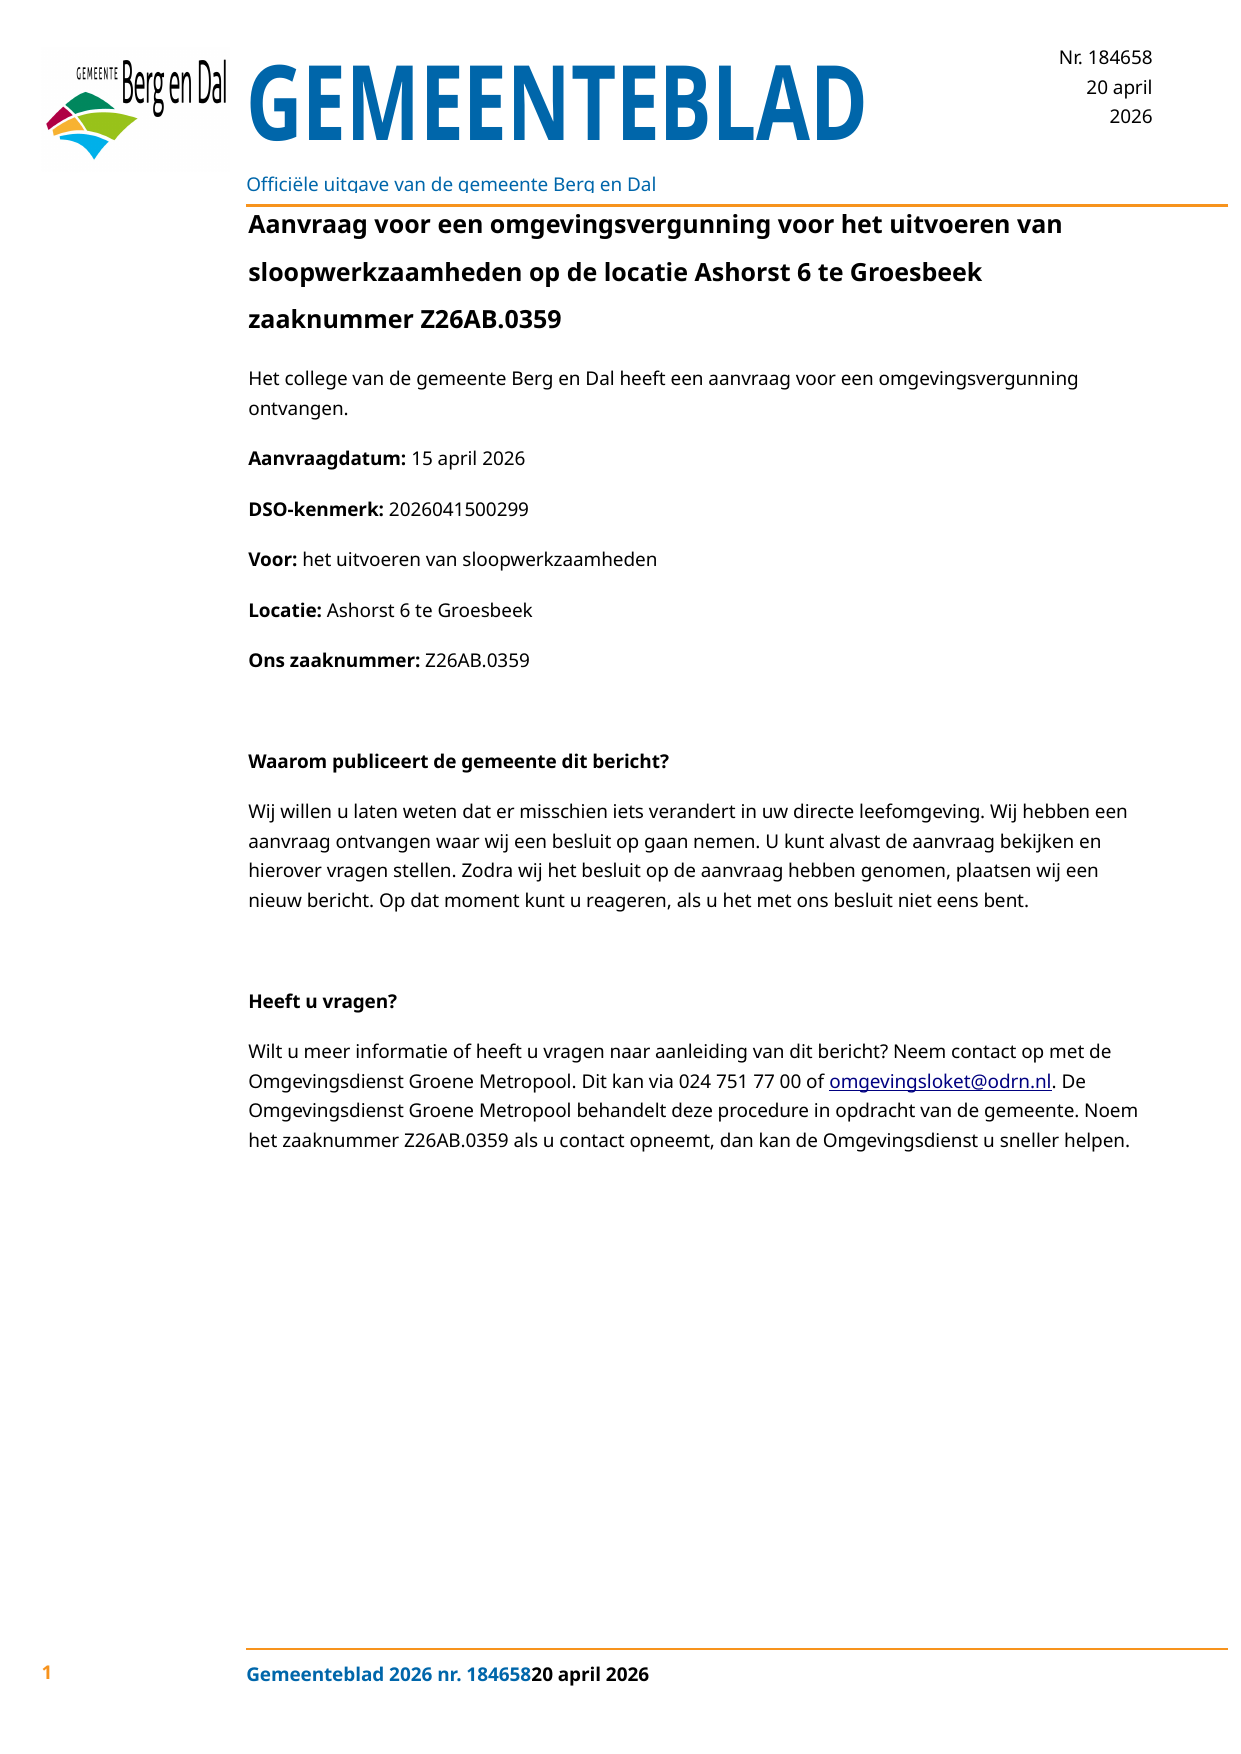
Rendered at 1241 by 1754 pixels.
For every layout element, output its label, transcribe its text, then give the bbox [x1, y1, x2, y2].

text Ons zaaknummer: Z26AB.0359 [248, 647, 1152, 673]
picture [41, 47, 231, 172]
text Aanvraagdatum: 15 april 2026 [248, 446, 1152, 471]
text Locatie: Ashorst 6 te Groesbeek [248, 597, 1152, 622]
text DSO-kenmerk: 2026041500299 [248, 496, 1152, 522]
text Wilt u meer informatie of heeft u vragen naar aanleiding van dit bericht? Neem contact op met de Omgevingsdienst Groene Metropool. Dit kan via 024 751 77 00 of omgevingsloket@odrn.nl. De Omgevingsdienst Groene Metropool behandelt deze procedure in opdracht van de gemeente. Noem het zaaknummer Z26AB.0359 als u contact opneemt, dan kan de Omgevingsdienst u sneller helpen. [248, 1038, 1152, 1153]
text Het college van de gemeente Berg en Dal heeft een aanvraag voor een omgevingsvergunning ontvangen. [248, 366, 1152, 421]
text Heeft u vragen? [248, 988, 1152, 1014]
text Aanvraag voor een omgevingsvergunning voor het uitvoeren van sloopwerkzaamheden op de locatie Ashorst 6 te Groesbeek zaaknummer Z26AB.0359 [248, 207, 1152, 336]
text Waarom publiceert de gemeente dit bericht? [248, 748, 1152, 774]
text Voor: het uitvoeren van sloopwerkzaamheden [248, 546, 1152, 572]
text Wij willen u laten weten dat er misschien iets verandert in uw directe leefomgeving. Wij hebben een aanvraag ontvangen waar wij een besluit op gaan nemen. U kunt alvast de aanvraag bekijken en hierover vragen stellen. Zodra wij het besluit op de aanvraag hebben genomen, plaatsen wij een nieuw bericht. Op dat moment kunt u reageren, als u het met ons besluit niet eens bent. [248, 798, 1152, 913]
